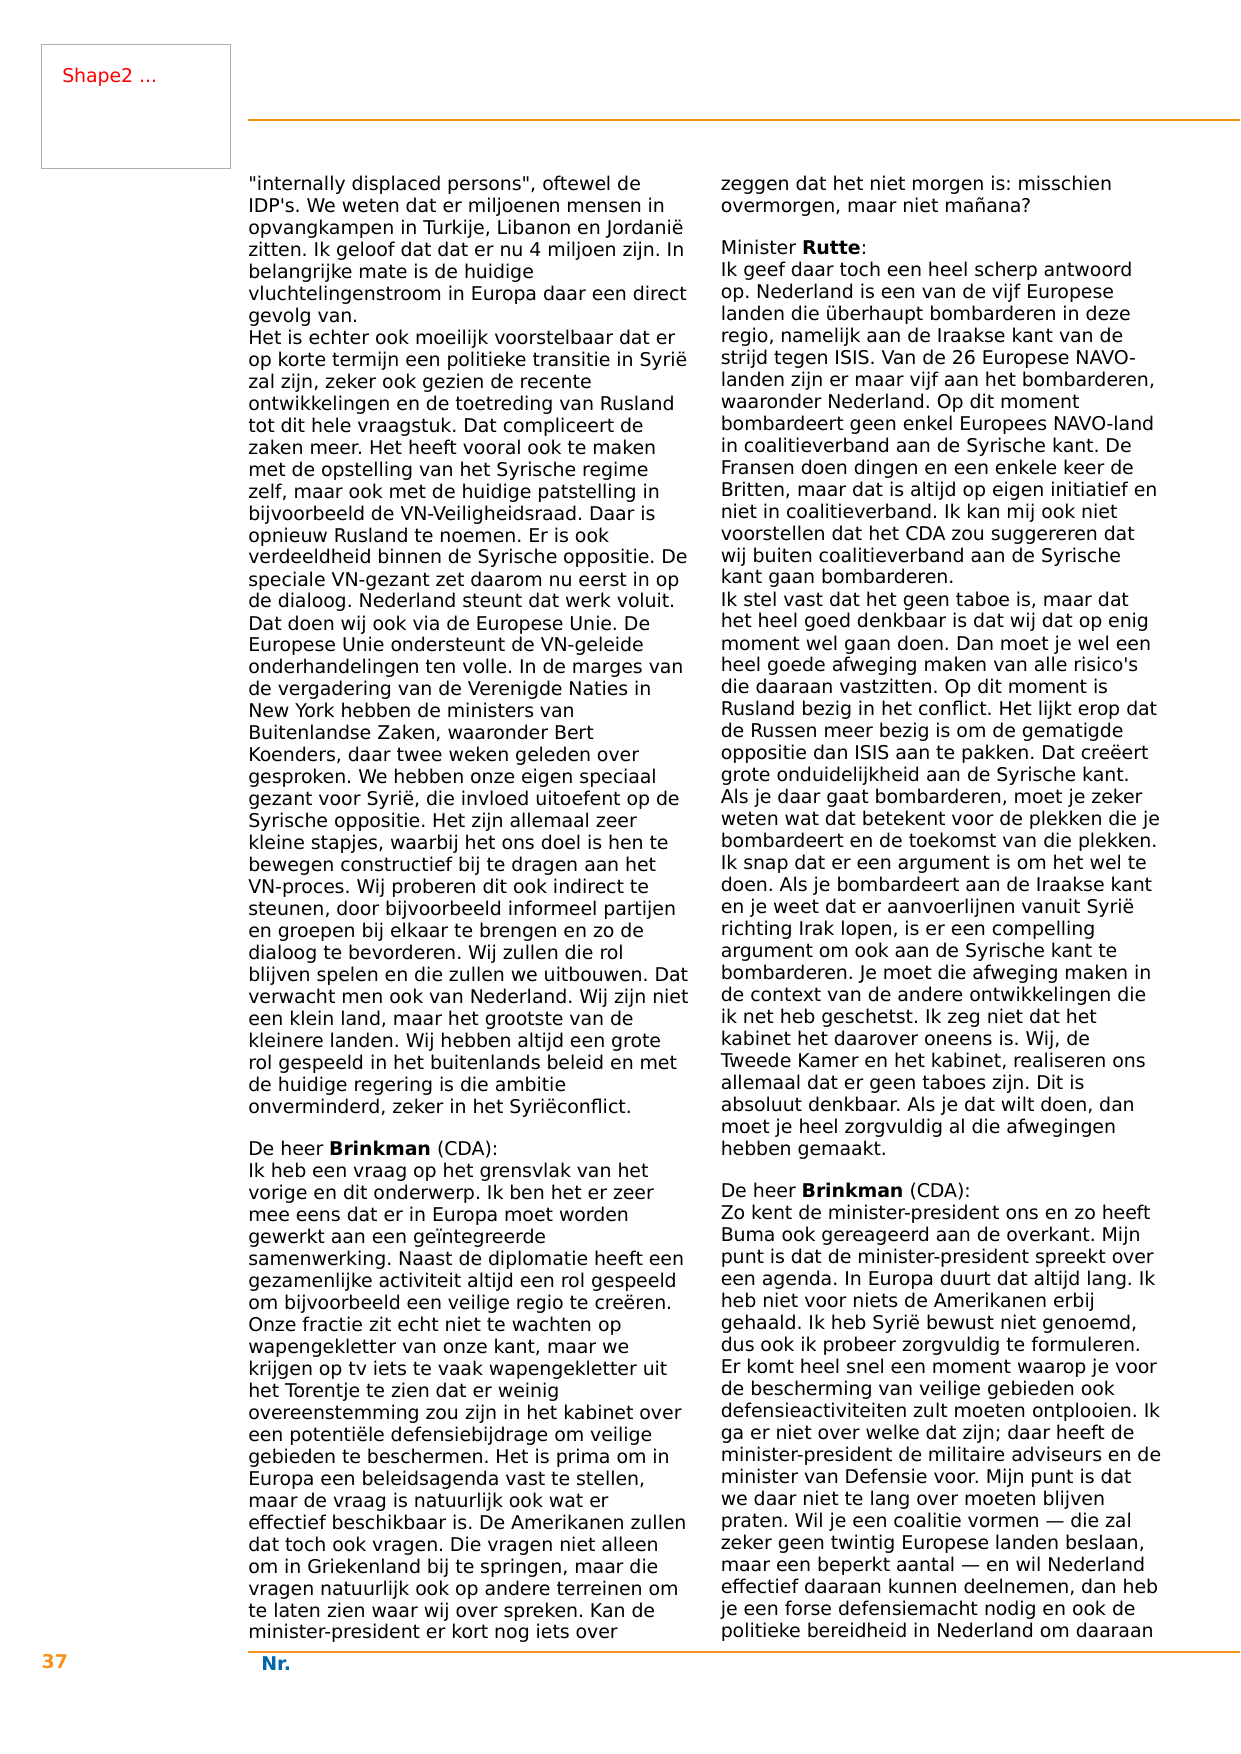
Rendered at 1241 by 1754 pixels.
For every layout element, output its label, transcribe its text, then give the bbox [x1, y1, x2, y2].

text Ik geef daar toch een heel scherp antwoord op. Nederland is een van de vijf Europese landen die überhaupt bombarderen in deze regio, namelijk aan de Iraakse kant van de strijd tegen ISIS. Van de 26 Europese NAVO-landen zijn er maar vijf aan het bombarderen, waaronder Nederland. Op dit moment bombardeert geen enkel Europees NAVO-land in coalitieverband aan de Syrische kant. De Fransen doen dingen en een enkele keer de Britten, maar dat is altijd op eigen initiatief en niet in coalitieverband. Ik kan mij ook niet voorstellen dat het CDA zou suggereren dat wij buiten coalitieverband aan de Syrische kant gaan bombarderen. [721, 259, 1163, 588]
text zeggen dat het niet morgen is: misschien overmorgen, maar niet mañana? [721, 173, 1163, 217]
text Zo kent de minister-president ons en zo heeft Buma ook gereageerd aan de overkant. Mijn punt is dat de minister-president spreekt over een agenda. In Europa duurt dat altijd lang. Ik heb niet voor niets de Amerikanen erbij gehaald. Ik heb Syrië bewust niet genoemd, dus ook ik probeer zorgvuldig te formuleren. Er komt heel snel een moment waarop je voor de bescherming van veilige gebieden ook defensieactiviteiten zult moeten ontplooien. Ik ga er niet over welke dat zijn; daar heeft de minister-president de militaire adviseurs en de minister van Defensie voor. Mijn punt is dat we daar niet te lang over moeten blijven praten. Wil je een coalitie vormen — die zal zeker geen twintig Europese landen beslaan, maar een beperkt aantal — en wil Nederland effectief daaraan kunnen deelnemen, dan heb je een forse defensiemacht nodig en ook de politieke bereidheid in Nederland om daaraan [721, 1202, 1163, 1641]
text Minister Rutte: [721, 237, 1163, 259]
text Ik heb een vraag op het grensvlak van het vorige en dit onderwerp. Ik ben het er zeer mee eens dat er in Europa moet worden gewerkt aan een geïntegreerde samenwerking. Naast de diplomatie heeft een gezamenlijke activiteit altijd een rol gespeeld om bijvoorbeeld een veilige regio te creëren. Onze fractie zit echt niet te wachten op wapengekletter van onze kant, maar we krijgen op tv iets te vaak wapengekletter uit het Torentje te zien dat er weinig overeenstemming zou zijn in het kabinet over een potentiële defensiebijdrage om veilige gebieden te beschermen. Het is prima om in Europa een beleidsagenda vast te stellen, maar de vraag is natuurlijk ook wat er effectief beschikbaar is. De Amerikanen zullen dat toch ook vragen. Die vragen niet alleen om in Griekenland bij te springen, maar die vragen natuurlijk ook op andere terreinen om te laten zien waar wij over spreken. Kan de minister-president er kort nog iets over [248, 1160, 691, 1643]
text De heer Brinkman (CDA): [721, 1180, 1163, 1202]
text "internally displaced persons", oftewel de IDP's. We weten dat er miljoenen mensen in opvangkampen in Turkije, Libanon en Jordanië zitten. Ik geloof dat dat er nu 4 miljoen zijn. In belangrijke mate is de huidige vluchtelingenstroom in Europa daar een direct gevolg van. [248, 173, 691, 327]
text Ik stel vast dat het geen taboe is, maar dat het heel goed denkbaar is dat wij dat op enig moment wel gaan doen. Dan moet je wel een heel goede afweging maken van alle risico's die daaraan vastzitten. Op dit moment is Rusland bezig in het conflict. Het lijkt erop dat de Russen meer bezig is om de gematigde oppositie dan ISIS aan te pakken. Dat creëert grote onduidelijkheid aan de Syrische kant. Als je daar gaat bombarderen, moet je zeker weten wat dat betekent voor de plekken die je bombardeert en de toekomst van die plekken. [721, 588, 1163, 852]
text Ik snap dat er een argument is om het wel te doen. Als je bombardeert aan de Iraakse kant en je weet dat er aanvoerlijnen vanuit Syrië richting Irak lopen, is er een compelling argument om ook aan de Syrische kant te bombarderen. Je moet die afweging maken in de context van de andere ontwikkelingen die ik net heb geschetst. Ik zeg niet dat het kabinet het daarover oneens is. Wij, de Tweede Kamer en het kabinet, realiseren ons allemaal dat er geen taboes zijn. Dit is absoluut denkbaar. Als je dat wilt doen, dan moet je heel zorgvuldig al die afwegingen hebben gemaakt. [721, 852, 1163, 1160]
text De heer Brinkman (CDA): [248, 1138, 691, 1160]
text Het is echter ook moeilijk voorstelbaar dat er op korte termijn een politieke transitie in Syrië zal zijn, zeker ook gezien de recente ontwikkelingen en de toetreding van Rusland tot dit hele vraagstuk. Dat compliceert de zaken meer. Het heeft vooral ook te maken met de opstelling van het Syrische regime zelf, maar ook met de huidige patstelling in bijvoorbeeld de VN-Veiligheidsraad. Daar is opnieuw Rusland te noemen. Er is ook verdeeldheid binnen de Syrische oppositie. De speciale VN-gezant zet daarom nu eerst in op de dialoog. Nederland steunt dat werk voluit. Dat doen wij ook via de Europese Unie. De Europese Unie ondersteunt de VN-geleide onderhandelingen ten volle. In de marges van de vergadering van de Verenigde Naties in New York hebben de ministers van Buitenlandse Zaken, waaronder Bert Koenders, daar twee weken geleden over gesproken. We hebben onze eigen speciaal gezant voor Syrië, die invloed uitoefent op de Syrische oppositie. Het zijn allemaal zeer kleine stapjes, waarbij het ons doel is hen te bewegen constructief bij te dragen aan het VN-proces. Wij proberen dit ook indirect te steunen, door bijvoorbeeld informeel partijen en groepen bij elkaar te brengen en zo de dialoog te bevorderen. Wij zullen die rol blijven spelen en die zullen we uitbouwen. Dat verwacht men ook van Nederland. Wij zijn niet een klein land, maar het grootste van de kleinere landen. Wij hebben altijd een grote rol gespeeld in het buitenlands beleid en met de huidige regering is die ambitie onverminderd, zeker in het Syriëconflict. [248, 327, 691, 1118]
